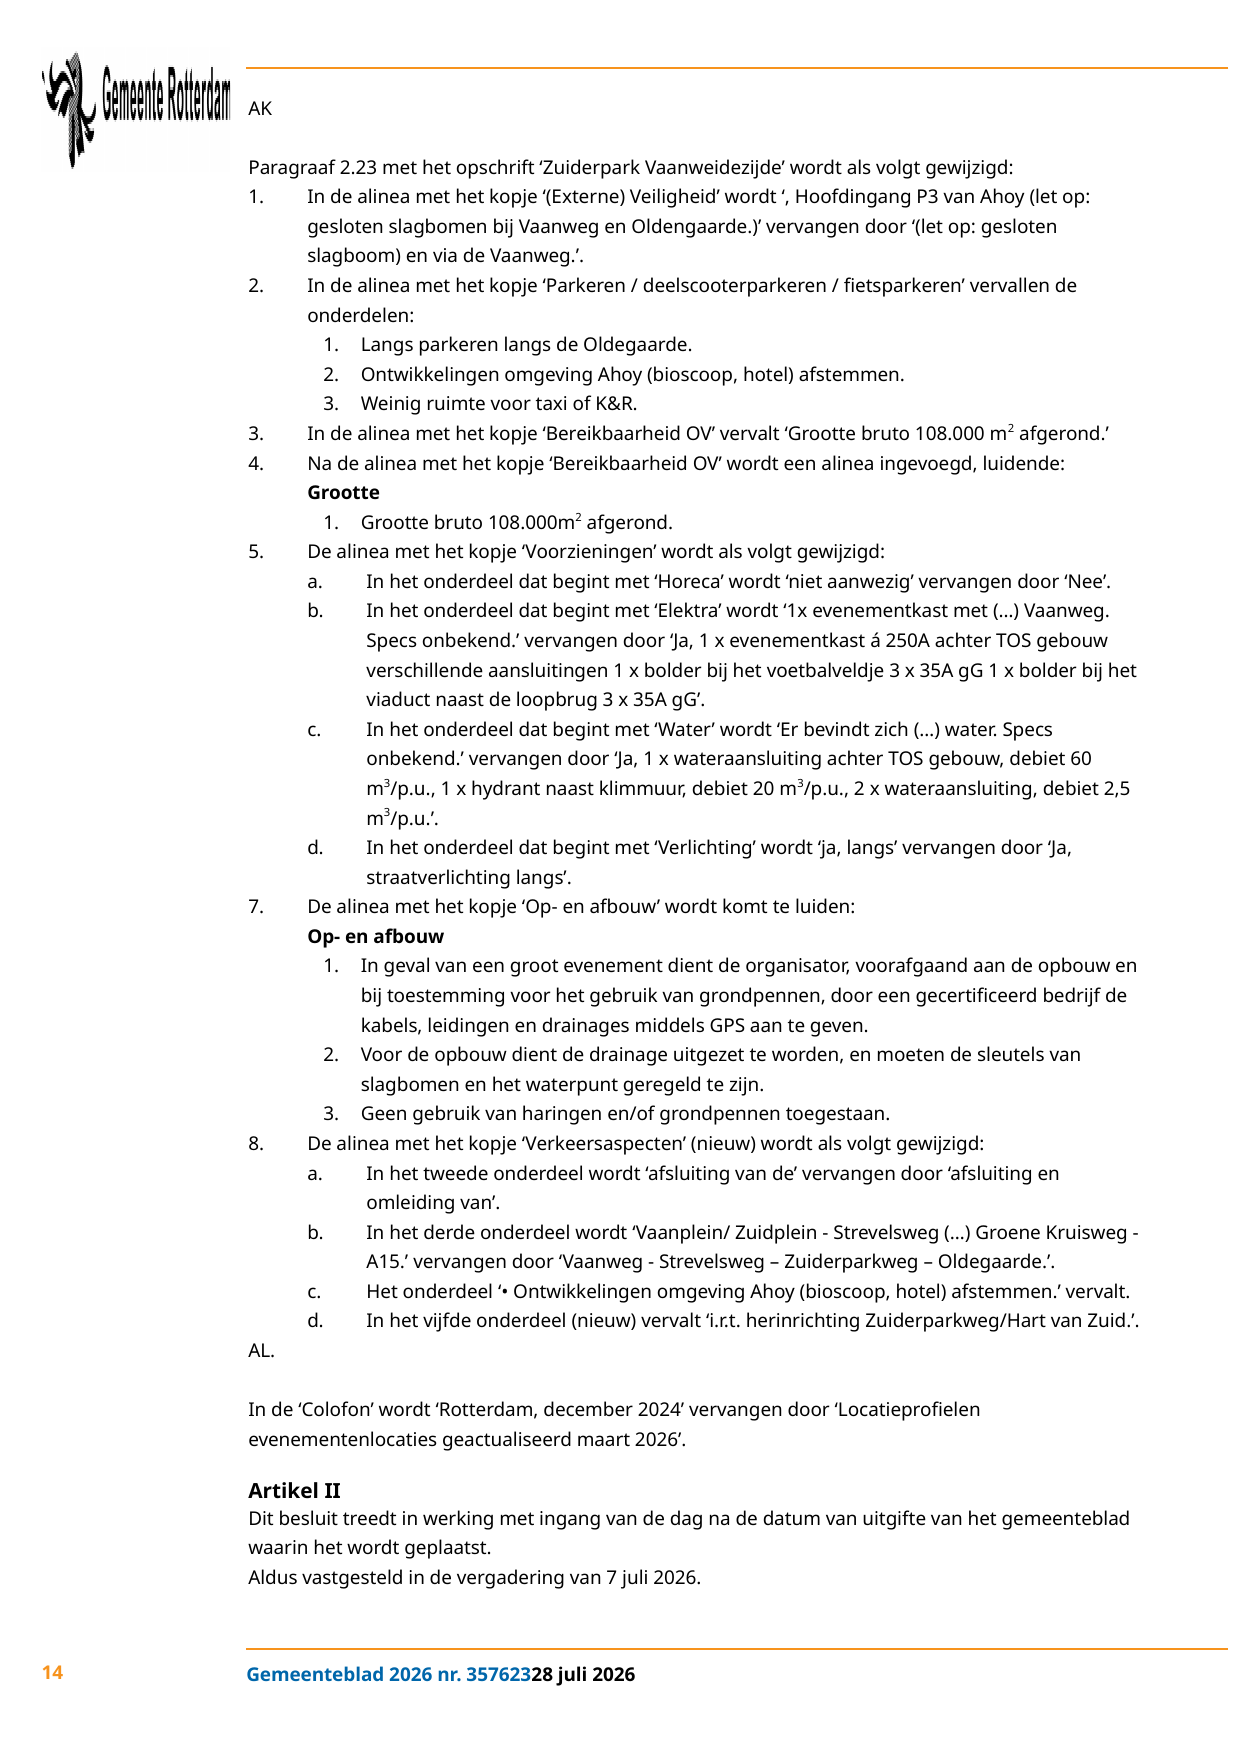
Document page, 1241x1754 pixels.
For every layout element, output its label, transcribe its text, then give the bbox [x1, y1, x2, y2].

text AL. [248, 1337, 1152, 1363]
list In het onderdeel dat begint met ‘Horeca’ wordt ‘niet aanwezig’ vervangen door ‘Nee’. [307, 568, 1152, 594]
list Het onderdeel ‘• Ontwikkelingen omgeving Ahoy (bioscoop, hotel) afstemmen.’ vervalt. [307, 1278, 1152, 1304]
list De alinea met het kopje ‘Op- en afbouw’ wordt komt te luiden: [248, 893, 1152, 919]
list Voor de opbouw dient de drainage uitgezet te worden, en moeten de sleutels van slagbomen en het waterpunt geregeld te zijn. [323, 1041, 1152, 1097]
list In de alinea met het kopje ‘Parkeren / deelscooterparkeren / fietsparkeren’ vervallen de onderdelen: [248, 272, 1152, 328]
text Paragraaf 2.23 met het opschrift ‘Zuiderpark Vaanweidezijde’ wordt als volgt gewijzigd: [248, 154, 1152, 180]
list Na de alinea met het kopje ‘Bereikbaarheid OV’ wordt een alinea ingevoegd, luidende: [248, 450, 1152, 476]
list In het tweede onderdeel wordt ‘afsluiting van de’ vervangen door ‘afsluiting en omleiding van’. [307, 1160, 1152, 1215]
list Grootte [248, 479, 1152, 505]
list In de alinea met het kopje ‘(Externe) Veiligheid’ wordt ‘, Hoofdingang P3 van Ahoy (let op: gesloten slagbomen bij Vaanweg en Oldengaarde.)’ vervangen door ‘(let op: gesloten slagboom) en via de Vaanweg.’. [248, 183, 1152, 268]
list De alinea met het kopje ‘Verkeersaspecten’ (nieuw) wordt als volgt gewijzigd: [248, 1130, 1152, 1156]
list Grootte bruto 108.000m2 afgerond. [323, 509, 1152, 535]
list In geval van een groot evenement dient de organisator, voorafgaand aan de opbouw en bij toestemming voor het gebruik van grondpennen, door een gecertificeerd bedrijf de kabels, leidingen en drainages middels GPS aan te geven. [323, 953, 1152, 1038]
list In het onderdeel dat begint met ‘Verlichting’ wordt ‘ja, langs’ vervangen door ‘Ja, straatverlichting langs’. [307, 834, 1152, 890]
text Artikel II [248, 1476, 1152, 1505]
list In het onderdeel dat begint met ‘Elektra’ wordt ‘1x evenementkast met (…) Vaanweg. Specs onbekend.’ vervangen door ‘Ja, 1 x evenementkast á 250A achter TOS gebouw verschillende aansluitingen 1 x bolder bij het voetbalveldje 3 x 35A gG 1 x bolder bij het viaduct naast de loopbrug 3 x 35A gG’. [307, 598, 1152, 712]
list Geen gebruik van haringen en/of grondpennen toegestaan. [323, 1101, 1152, 1126]
list In het derde onderdeel wordt ‘Vaanplein/ Zuidplein - Strevelsweg (…) Groene Kruisweg - A15.’ vervangen door ‘Vaanweg - Strevelsweg – Zuiderparkweg – Oldegaarde.’. [307, 1219, 1152, 1274]
list In de alinea met het kopje ‘Bereikbaarheid OV’ vervalt ‘Grootte bruto 108.000 m2 afgerond.’ [248, 420, 1152, 446]
list Weinig ruimte voor taxi of K&R. [323, 391, 1152, 416]
list De alinea met het kopje ‘Voorzieningen’ wordt als volgt gewijzigd: [248, 538, 1152, 564]
list Ontwikkelingen omgeving Ahoy (bioscoop, hotel) afstemmen. [323, 361, 1152, 387]
list Langs parkeren langs de Oldegaarde. [323, 331, 1152, 357]
text In de ‘Colofon’ wordt ‘Rotterdam, december 2024’ vervangen door ‘Locatieprofielen evenementenlocaties geactualiseerd maart 2026’. [248, 1396, 1152, 1452]
picture [41, 47, 231, 172]
text AK [248, 95, 1152, 121]
text Aldus vastgesteld in de vergadering van 7 juli 2026. [248, 1564, 1152, 1590]
list Op- en afbouw [248, 923, 1152, 949]
list In het onderdeel dat begint met ‘Water’ wordt ‘Er bevindt zich (…) water. Specs onbekend.’ vervangen door ‘Ja, 1 x wateraansluiting achter TOS gebouw, debiet 60 m3/p.u., 1 x hydrant naast klimmuur, debiet 20 m3/p.u., 2 x wateraansluiting, debiet 2,5 m3/p.u.’. [307, 716, 1152, 831]
text Dit besluit treedt in werking met ingang van de dag na de datum van uitgifte van het gemeenteblad waarin het wordt geplaatst. [248, 1505, 1152, 1560]
list In het vijfde onderdeel (nieuw) vervalt ‘i.r.t. herinrichting Zuiderparkweg/Hart van Zuid.’. [307, 1308, 1152, 1333]
